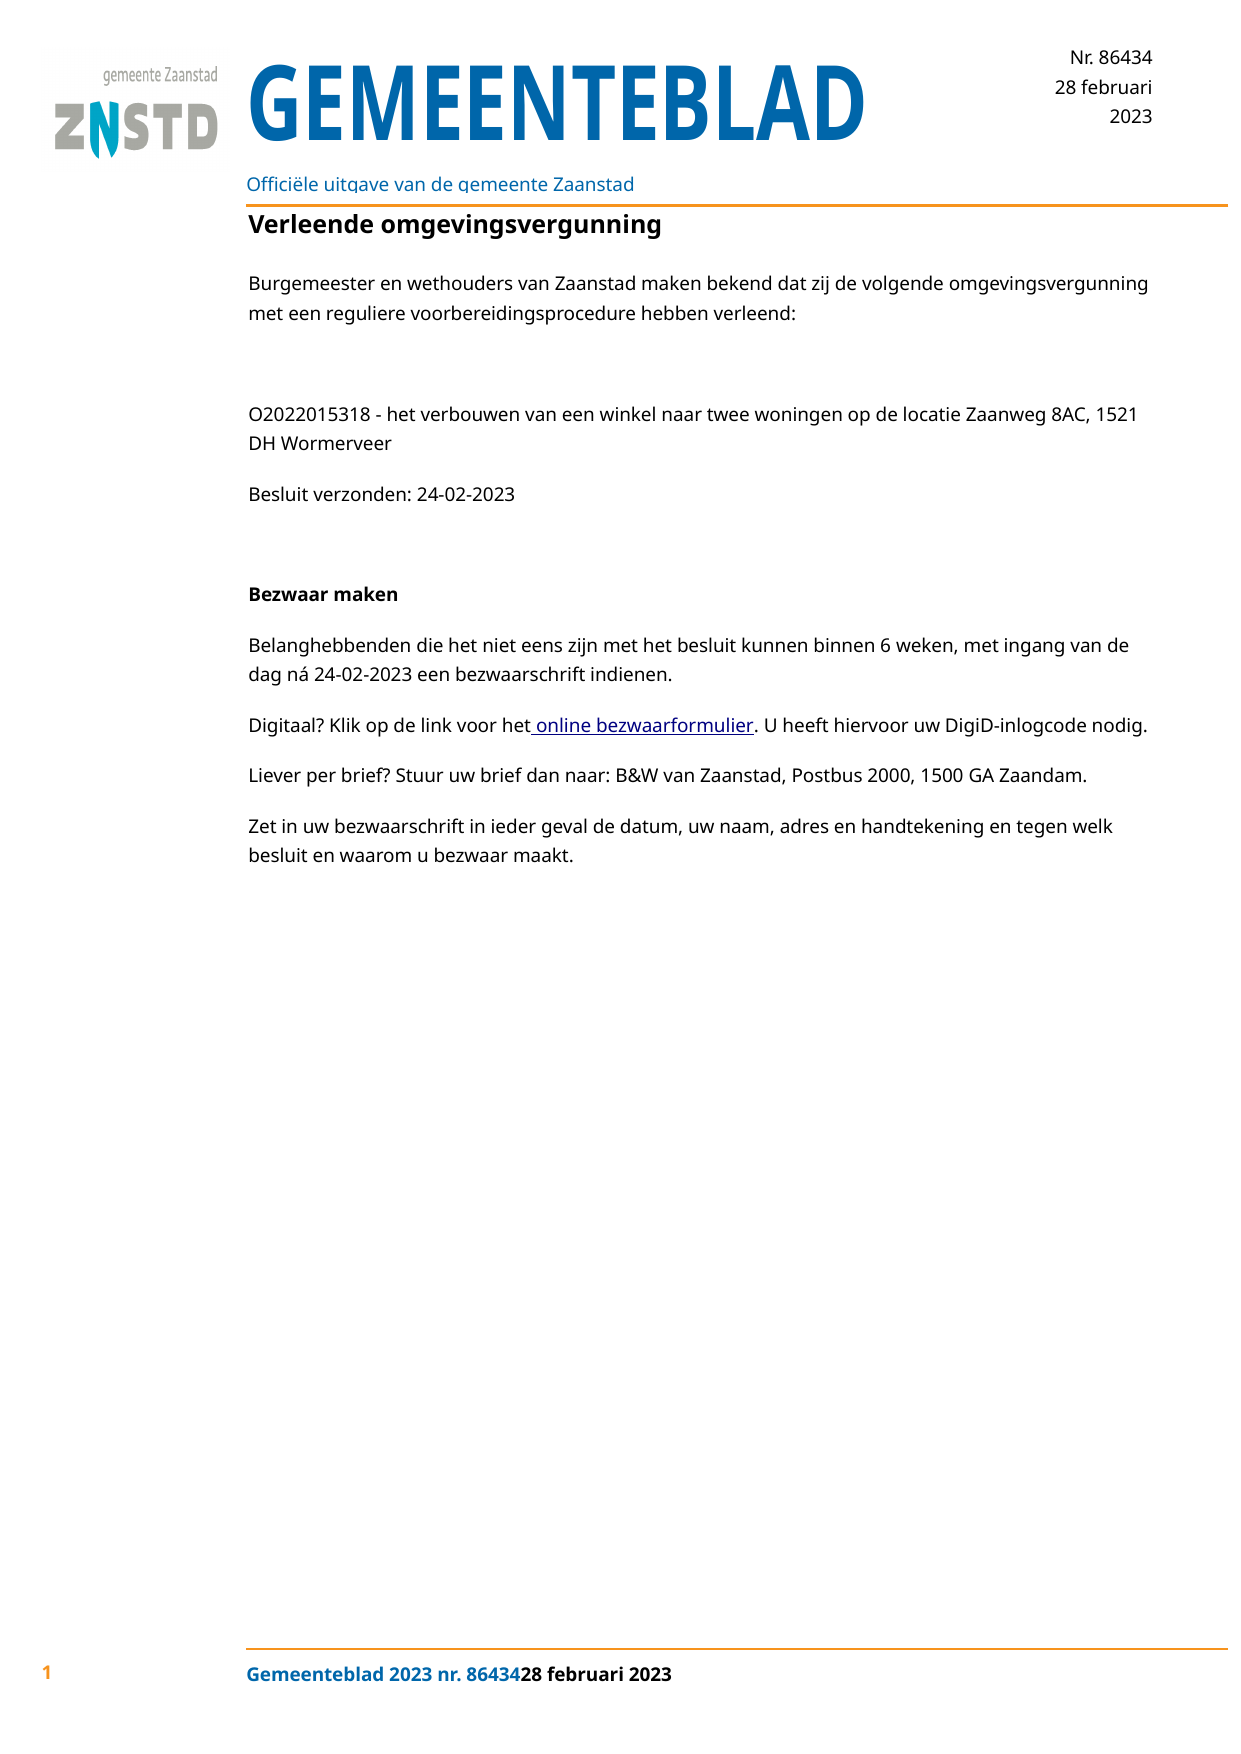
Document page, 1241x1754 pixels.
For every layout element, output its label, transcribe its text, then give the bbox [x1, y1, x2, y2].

text Bezwaar maken [248, 582, 1152, 607]
text Verleende omgevingsvergunning [248, 207, 1152, 241]
text Belanghebbenden die het niet eens zijn met het besluit kunnen binnen 6 weken, met ingang van de dag ná 24-02-2023 een bezwaarschrift indienen. [248, 632, 1152, 687]
text Besluit verzonden: 24-02-2023 [248, 481, 1152, 506]
picture [41, 47, 231, 172]
text Digitaal? Klik op de link voor het online bezwaarformulier. U heeft hiervoor uw DigiD-inlogcode nodig. [248, 712, 1152, 738]
text Zet in uw bezwaarschrift in ieder geval de datum, uw naam, adres en handtekening en tegen welk besluit en waarom u bezwaar maakt. [248, 813, 1152, 868]
text Liever per brief? Stuur uw brief dan naar: B&W van Zaanstad, Postbus 2000, 1500 GA Zaandam. [248, 762, 1152, 788]
text Burgemeester en wethouders van Zaanstad maken bekend dat zij de volgende omgevingsvergunning met een reguliere voorbereidingsprocedure hebben verleend: [248, 270, 1152, 326]
text O2022015318 - het verbouwen van een winkel naar twee woningen op de locatie Zaanweg 8AC, 1521 DH Wormerveer [248, 401, 1152, 456]
